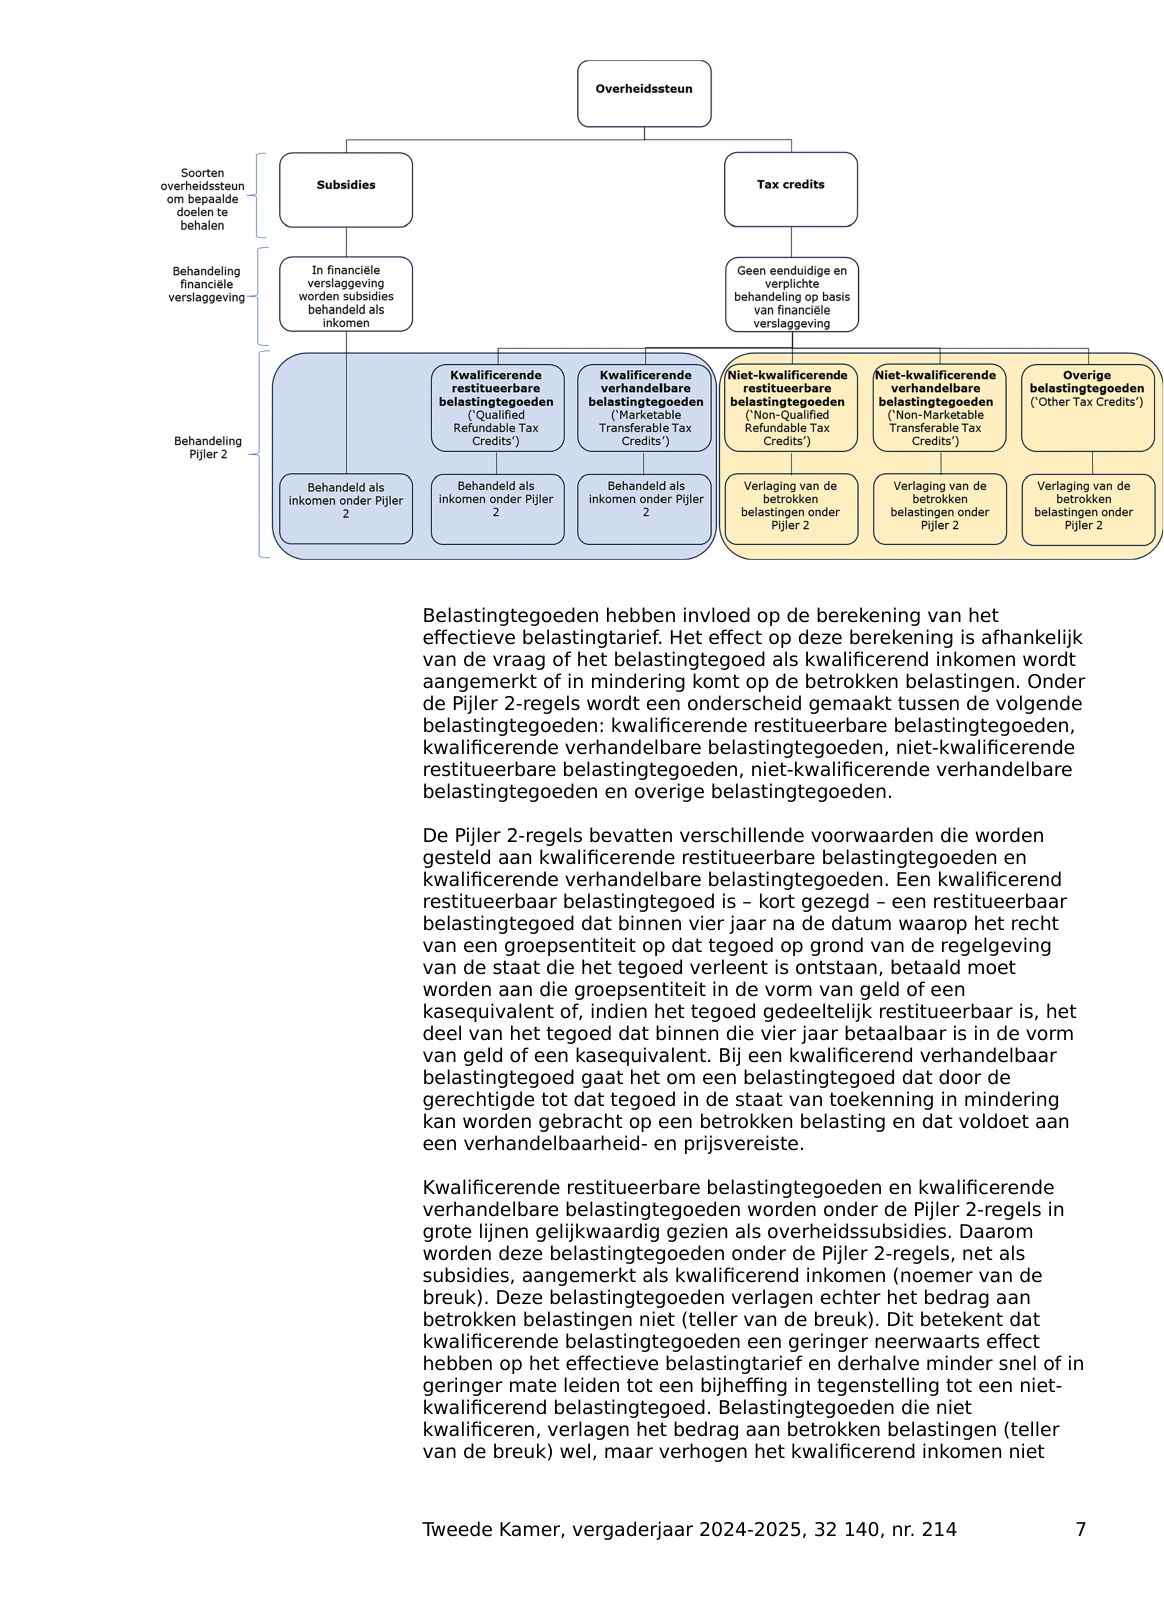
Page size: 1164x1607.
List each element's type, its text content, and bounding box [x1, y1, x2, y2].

text Belastingtegoeden hebben invloed op de berekening van het effectieve belastingtarief. Het effect op deze berekening is afhankelijk van de vraag of het belastingtegoed als kwalificerend inkomen wordt aangemerkt of in mindering komt op de betrokken belastingen. Onder de Pijler 2-regels wordt een onderscheid gemaakt tussen de volgende belastingtegoeden: kwalificerende restitueerbare belastingtegoeden, kwalificerende verhandelbare belastingtegoeden, niet-kwalificerende restitueerbare belastingtegoeden, niet-kwalificerende verhandelbare belastingtegoeden en overige belastingtegoeden. [422, 605, 1087, 803]
text De Pijler 2-regels bevatten verschillende voorwaarden die worden gesteld aan kwalificerende restitueerbare belastingtegoeden en kwalificerende verhandelbare belastingtegoeden. Een kwalificerend restitueerbaar belastingtegoed is – kort gezegd – een restitueerbaar belastingtegoed dat binnen vier jaar na de datum waarop het recht van een groepsentiteit op dat tegoed op grond van de regelgeving van de staat die het tegoed verleent is ontstaan, betaald moet worden aan die groepsentiteit in de vorm van geld of een kasequivalent of, indien het tegoed gedeeltelijk restitueerbaar is, het deel van het tegoed dat binnen die vier jaar betaalbaar is in de vorm van geld of een kasequivalent. Bij een kwalificerend verhandelbaar belastingtegoed gaat het om een belastingtegoed dat door de gerechtigde tot dat tegoed in de staat van toekenning in mindering kan worden gebracht op een betrokken belasting en dat voldoet aan een verhandelbaarheid- en prijsvereiste. [422, 825, 1087, 1155]
picture [159, 59, 1164, 561]
text Kwalificerende restitueerbare belastingtegoeden en kwalificerende verhandelbare belastingtegoeden worden onder de Pijler 2-regels in grote lijnen gelijkwaardig gezien als overheidssubsidies. Daarom worden deze belastingtegoeden onder de Pijler 2-regels, net als subsidies, aangemerkt als kwalificerend inkomen (noemer van de breuk). Deze belastingtegoeden verlagen echter het bedrag aan betrokken belastingen niet (teller van de breuk). Dit betekent dat kwalificerende belastingtegoeden een geringer neerwaarts effect hebben op het effectieve belastingtarief en derhalve minder snel of in geringer mate leiden tot een bijheffing in tegenstelling tot een niet-kwalificerend belastingtegoed. Belastingtegoeden die niet kwalificeren, verlagen het bedrag aan betrokken belastingen (teller van de breuk) wel, maar verhogen het kwalificerend inkomen niet [422, 1177, 1087, 1463]
